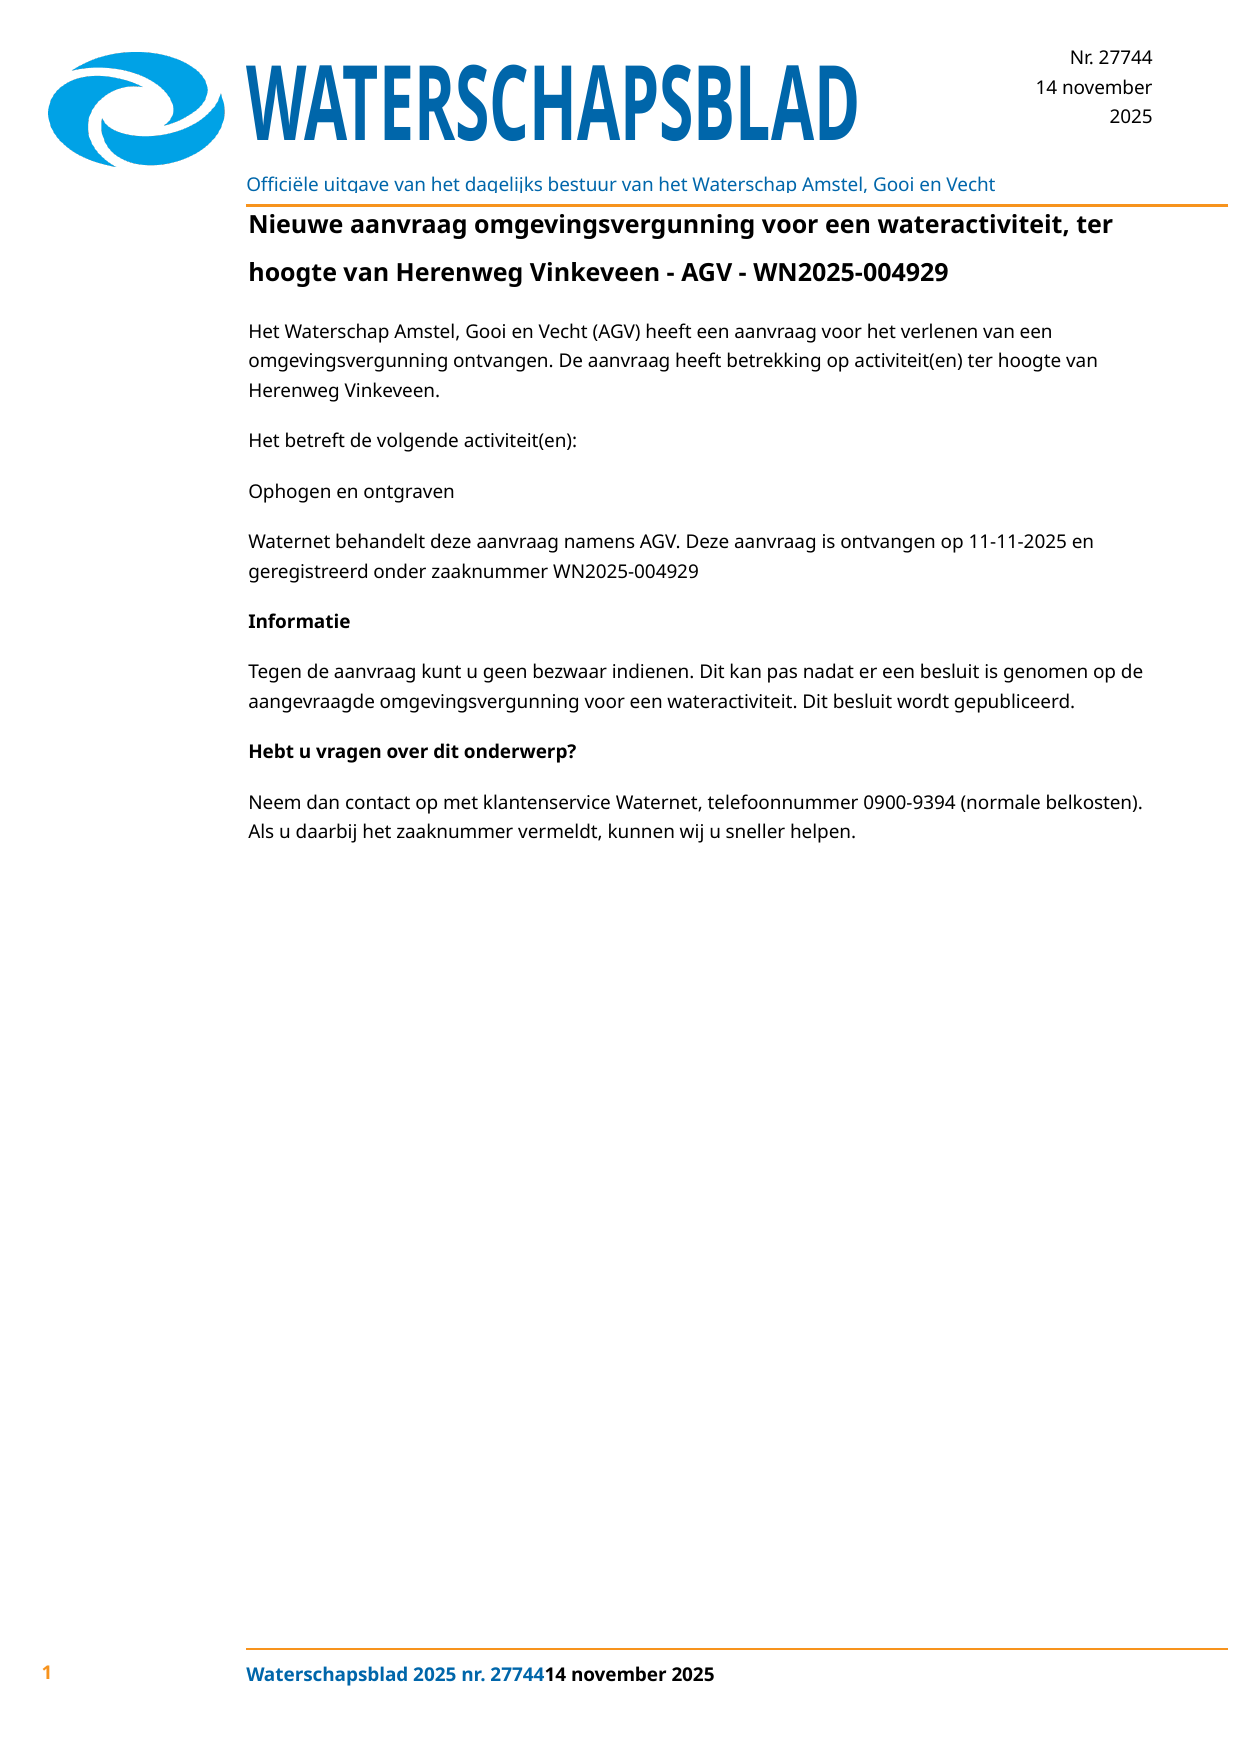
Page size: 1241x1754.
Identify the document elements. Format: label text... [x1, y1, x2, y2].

text Informatie [248, 608, 1152, 634]
text Neem dan contact op met klantenservice Waternet, telefoonnummer 0900-9394 (normale belkosten). Als u daarbij het zaaknummer vermeldt, kunnen wij u sneller helpen. [248, 789, 1152, 844]
text Ophogen en ontgraven [248, 478, 1152, 504]
text Nieuwe aanvraag omgevingsvergunning voor een wateractiviteit, ter hoogte van Herenweg Vinkeveen - AGV - WN2025-004929 [248, 207, 1152, 288]
text Het Waterschap Amstel, Gooi en Vecht (AGV) heeft een aanvraag voor het verlenen van een omgevingsvergunning ontvangen. De aanvraag heeft betrekking op activiteit(en) ter hoogte van Herenweg Vinkeveen. [248, 318, 1152, 403]
picture [41, 47, 231, 172]
text Waternet behandelt deze aanvraag namens AGV. Deze aanvraag is ontvangen op 11-11-2025 en geregistreerd onder zaaknummer WN2025-004929 [248, 528, 1152, 584]
text Tegen de aanvraag kunt u geen bezwaar indienen. Dit kan pas nadat er een besluit is genomen op de aangevraagde omgevingsvergunning voor een wateractiviteit. Dit besluit wordt gepubliceerd. [248, 659, 1152, 714]
text Het betreft de volgende activiteit(en): [248, 427, 1152, 453]
text Hebt u vragen over dit onderwerp? [248, 739, 1152, 764]
